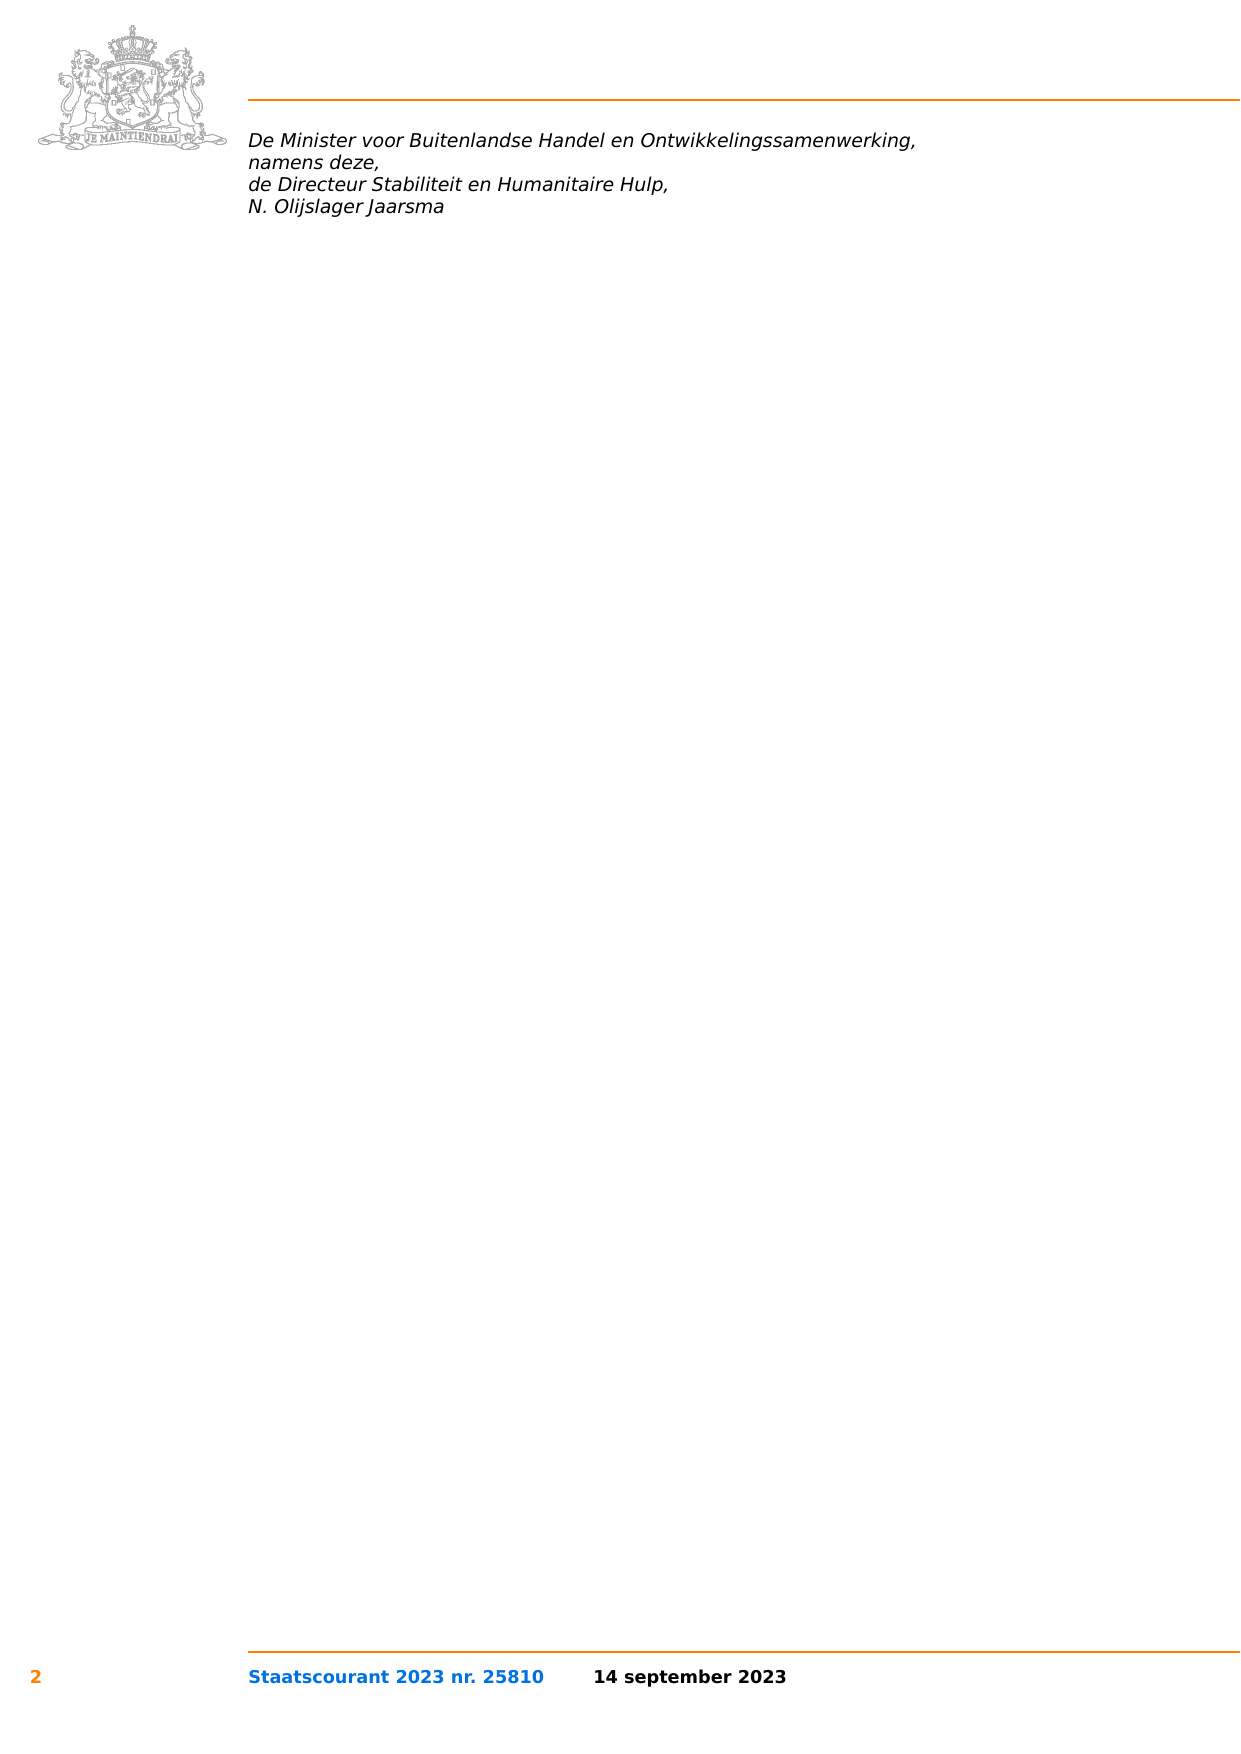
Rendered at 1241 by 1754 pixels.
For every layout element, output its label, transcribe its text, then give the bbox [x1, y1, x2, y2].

picture [38, 25, 227, 150]
text De Minister voor Buitenlandse Handel en Ontwikkelingssamenwerking, namens deze, de Directeur Stabiliteit en Humanitaire Hulp, N. Olijslager Jaarsma [248, 130, 1163, 218]
